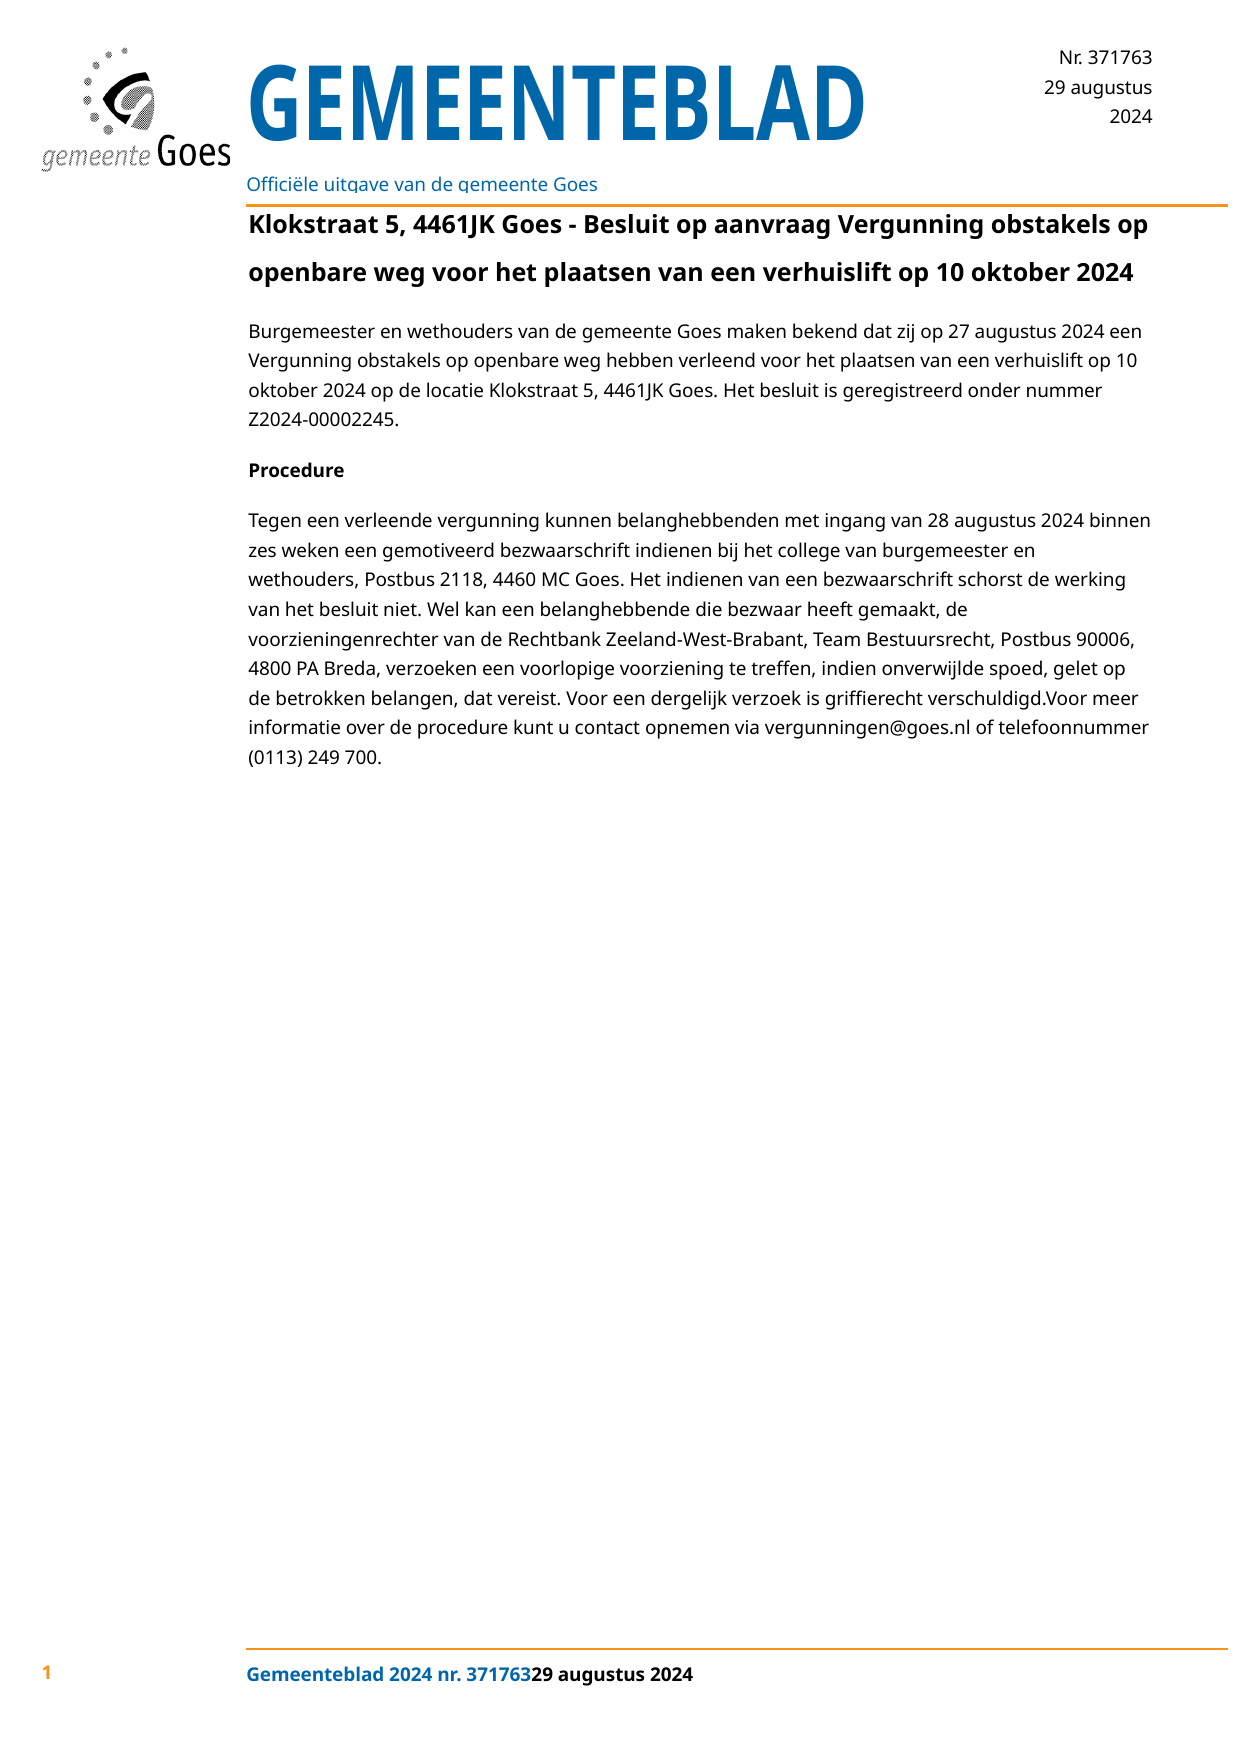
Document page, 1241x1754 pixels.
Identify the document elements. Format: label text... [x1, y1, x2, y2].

text Procedure [248, 457, 1152, 483]
picture [41, 47, 231, 172]
text Klokstraat 5, 4461JK Goes - Besluit op aanvraag Vergunning obstakels op openbare weg voor het plaatsen van een verhuislift op 10 oktober 2024 [248, 207, 1152, 288]
text Tegen een verleende vergunning kunnen belanghebbenden met ingang van 28 augustus 2024 binnen zes weken een gemotiveerd bezwaarschrift indienen bij het college van burgemeester en wethouders, Postbus 2118, 4460 MC Goes. Het indienen van een bezwaarschrift schorst de werking van het besluit niet. Wel kan een belanghebbende die bezwaar heeft gemaakt, de voorzieningenrechter van de Rechtbank Zeeland-West-Brabant, Team Bestuursrecht, Postbus 90006, 4800 PA Breda, verzoeken een voorlopige voorziening te treffen, indien onverwijlde spoed, gelet op de betrokken belangen, dat vereist. Voor een dergelijk verzoek is griffierecht verschuldigd.Voor meer informatie over de procedure kunt u contact opnemen via vergunningen@goes.nl of telefoonnummer (0113) 249 700. [248, 507, 1152, 770]
text Burgemeester en wethouders van de gemeente Goes maken bekend dat zij op 27 augustus 2024 een Vergunning obstakels op openbare weg hebben verleend voor het plaatsen van een verhuislift op 10 oktober 2024 op de locatie Klokstraat 5, 4461JK Goes. Het besluit is geregistreerd onder nummer Z2024-00002245. [248, 318, 1152, 432]
